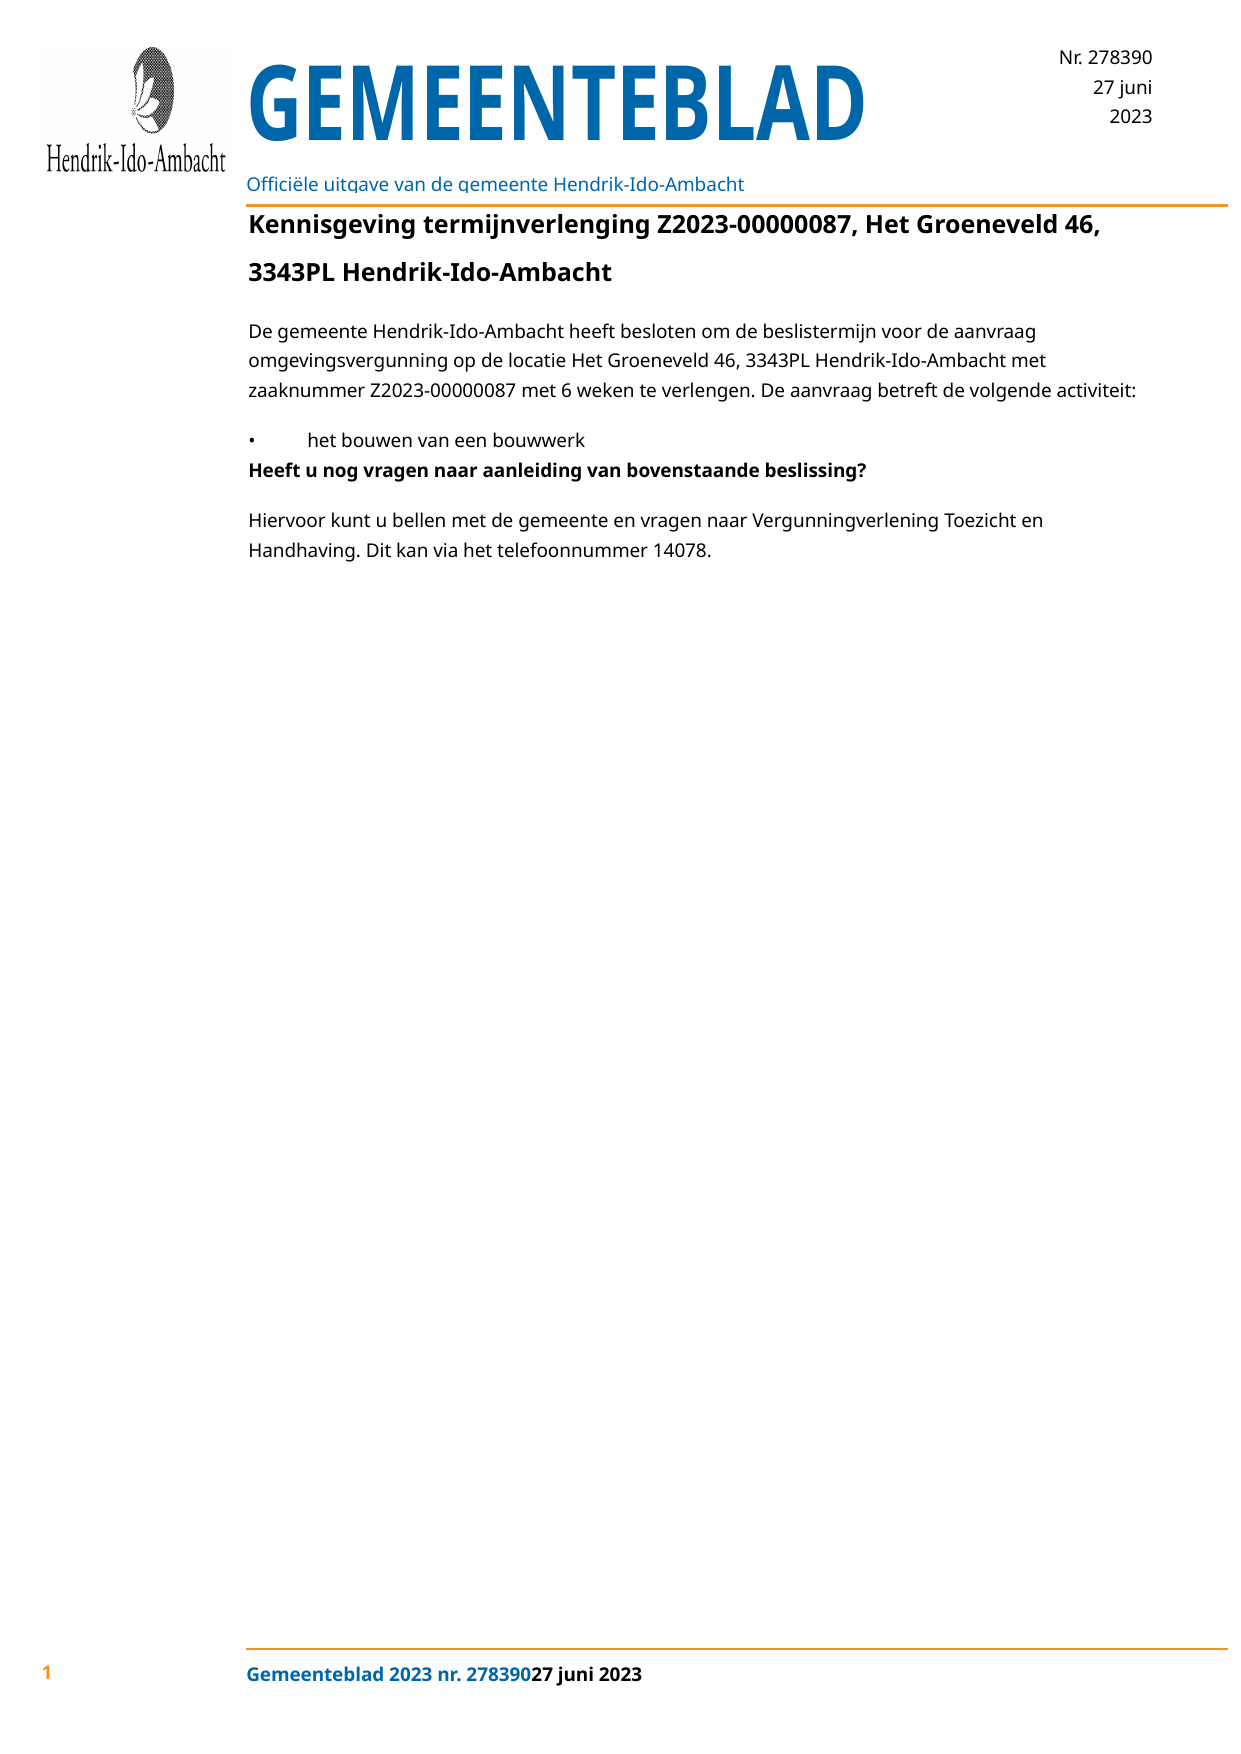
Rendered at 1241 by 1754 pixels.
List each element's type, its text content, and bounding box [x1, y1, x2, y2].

text Kennisgeving termijnverlenging Z2023-00000087, Het Groeneveld 46, 3343PL Hendrik-Ido-Ambacht [248, 207, 1152, 288]
text De gemeente Hendrik-Ido-Ambacht heeft besloten om de beslistermijn voor de aanvraag omgevingsvergunning op de locatie Het Groeneveld 46, 3343PL Hendrik-Ido-Ambacht met zaaknummer Z2023-00000087 met 6 weken te verlengen. De aanvraag betreft de volgende activiteit: [248, 318, 1152, 403]
text Heeft u nog vragen naar aanleiding van bovenstaande beslissing? [248, 457, 1152, 483]
list het bouwen van een bouwwerk [248, 427, 1152, 453]
text Hiervoor kunt u bellen met de gemeente en vragen naar Vergunningverlening Toezicht en Handhaving. Dit kan via het telefoonnummer 14078. [248, 507, 1152, 563]
picture [41, 47, 231, 172]
